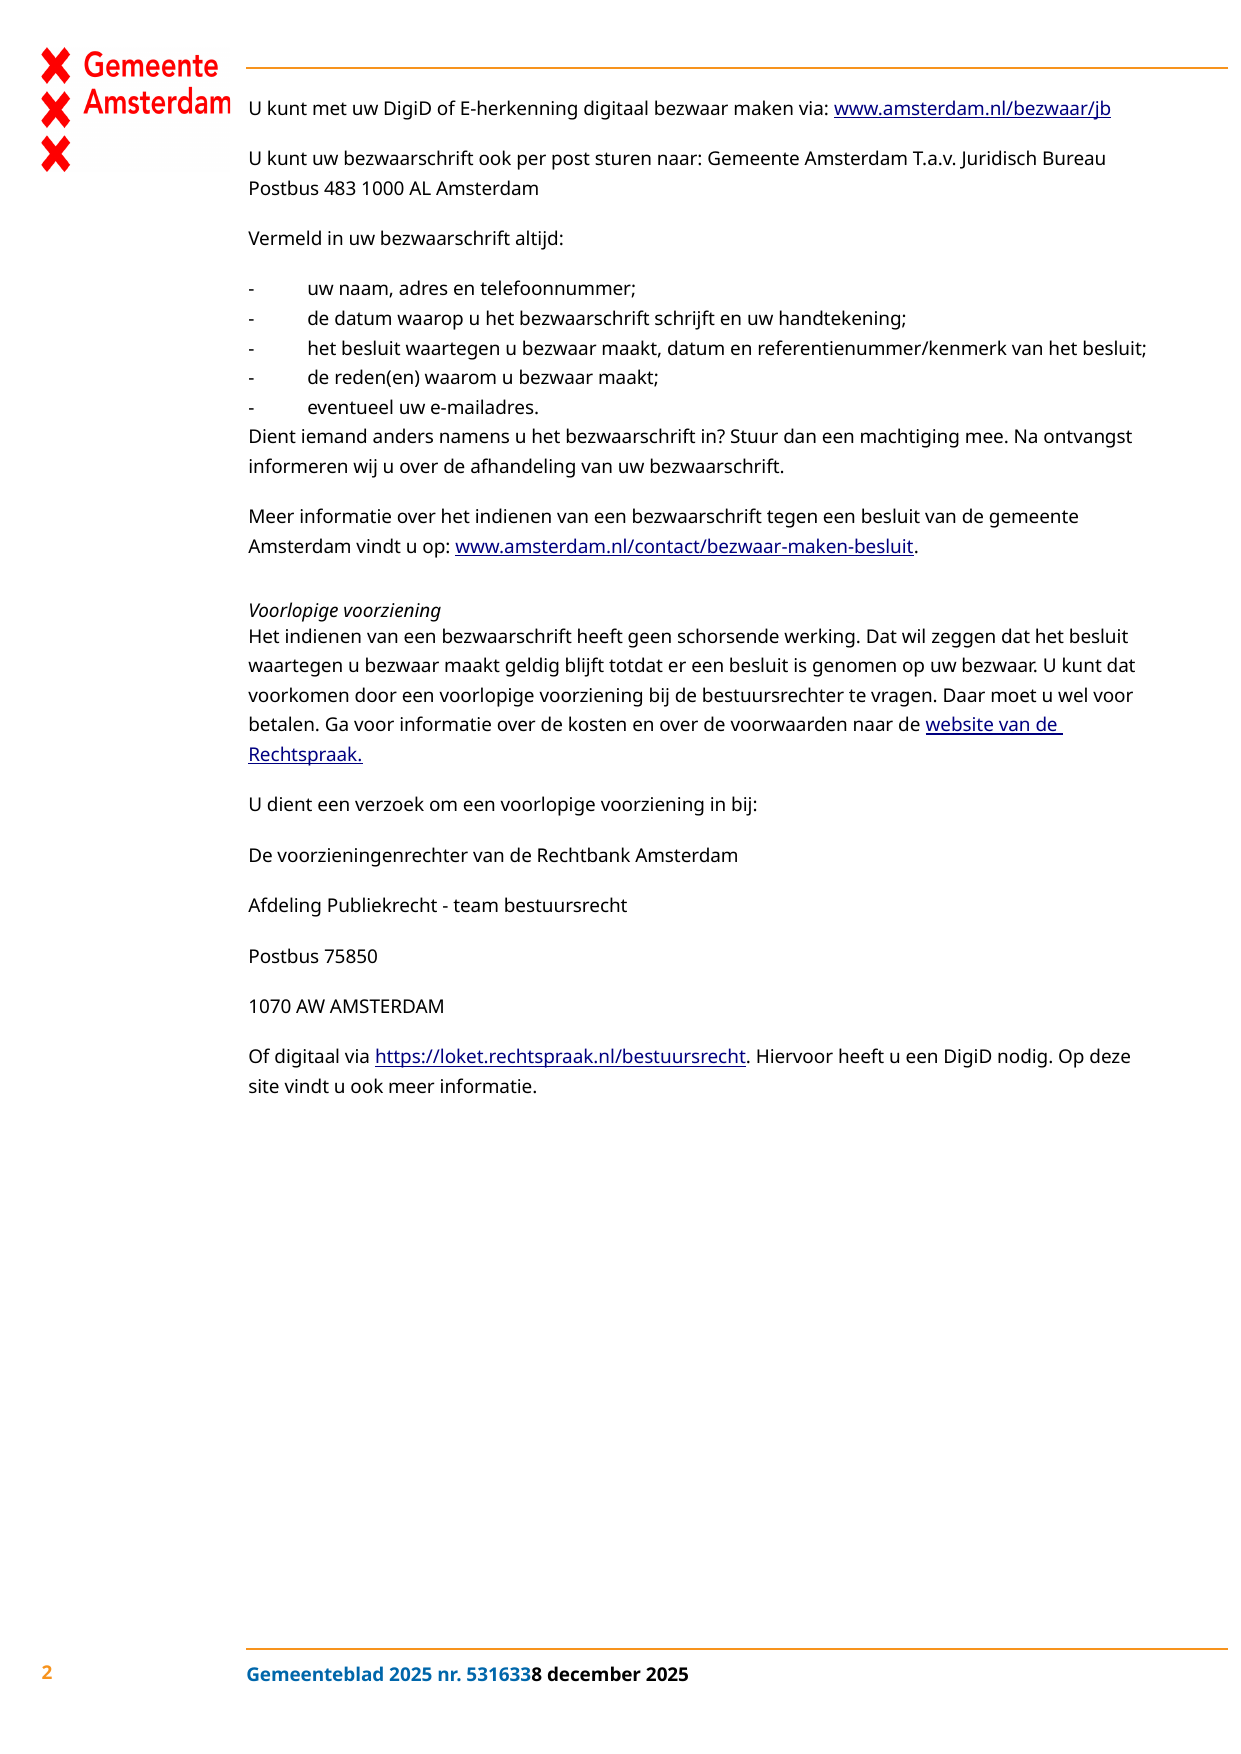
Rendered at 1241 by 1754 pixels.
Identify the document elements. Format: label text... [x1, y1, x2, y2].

list eventueel uw e-mailadres. [248, 394, 1152, 420]
text Afdeling Publiekrecht - team bestuursrecht [248, 892, 1152, 918]
text Of digitaal via https://loket.rechtspraak.nl/bestuursrecht. Hiervoor heeft u een DigiD nodig. Op deze site vindt u ook meer informatie. [248, 1044, 1152, 1099]
list de reden(en) waarom u bezwaar maakt; [248, 364, 1152, 390]
text Dient iemand anders namens u het bezwaarschrift in? Stuur dan een machtiging mee. Na ontvangst informeren wij u over de afhandeling van uw bezwaarschrift. [248, 423, 1152, 479]
text U kunt uw bezwaarschrift ook per post sturen naar: Gemeente Amsterdam T.a.v. Juridisch Bureau Postbus 483 1000 AL Amsterdam [248, 145, 1152, 201]
text U kunt met uw DigiD of E-herkenning digitaal bezwaar maken via: www.amsterdam.nl/bezwaar/jb [248, 95, 1152, 121]
list de datum waarop u het bezwaarschrift schrijft en uw handtekening; [248, 305, 1152, 331]
text Voorlopige voorziening [248, 597, 1152, 623]
text De voorzieningenrechter van de Rechtbank Amsterdam [248, 842, 1152, 868]
text 1070 AW AMSTERDAM [248, 993, 1152, 1019]
text Meer informatie over het indienen van een bezwaarschrift tegen een besluit van de gemeente Amsterdam vindt u op: www.amsterdam.nl/contact/bezwaar-maken-besluit. [248, 503, 1152, 559]
text Vermeld in uw bezwaarschrift altijd: [248, 225, 1152, 251]
picture [41, 47, 231, 172]
text Het indienen van een bezwaarschrift heeft geen schorsende werking. Dat wil zeggen dat het besluit waartegen u bezwaar maakt geldig blijft totdat er een besluit is genomen op uw bezwaar. U kunt dat voorkomen door een voorlopige voorziening bij de bestuursrechter te vragen. Daar moet u wel voor betalen. Ga voor informatie over de kosten en over de voorwaarden naar de website van de Rechtspraak. [248, 623, 1152, 767]
list uw naam, adres en telefoonnummer; [248, 276, 1152, 301]
text Postbus 75850 [248, 943, 1152, 968]
text U dient een verzoek om een voorlopige voorziening in bij: [248, 792, 1152, 817]
list het besluit waartegen u bezwaar maakt, datum en referentienummer/kenmerk van het besluit; [248, 335, 1152, 361]
